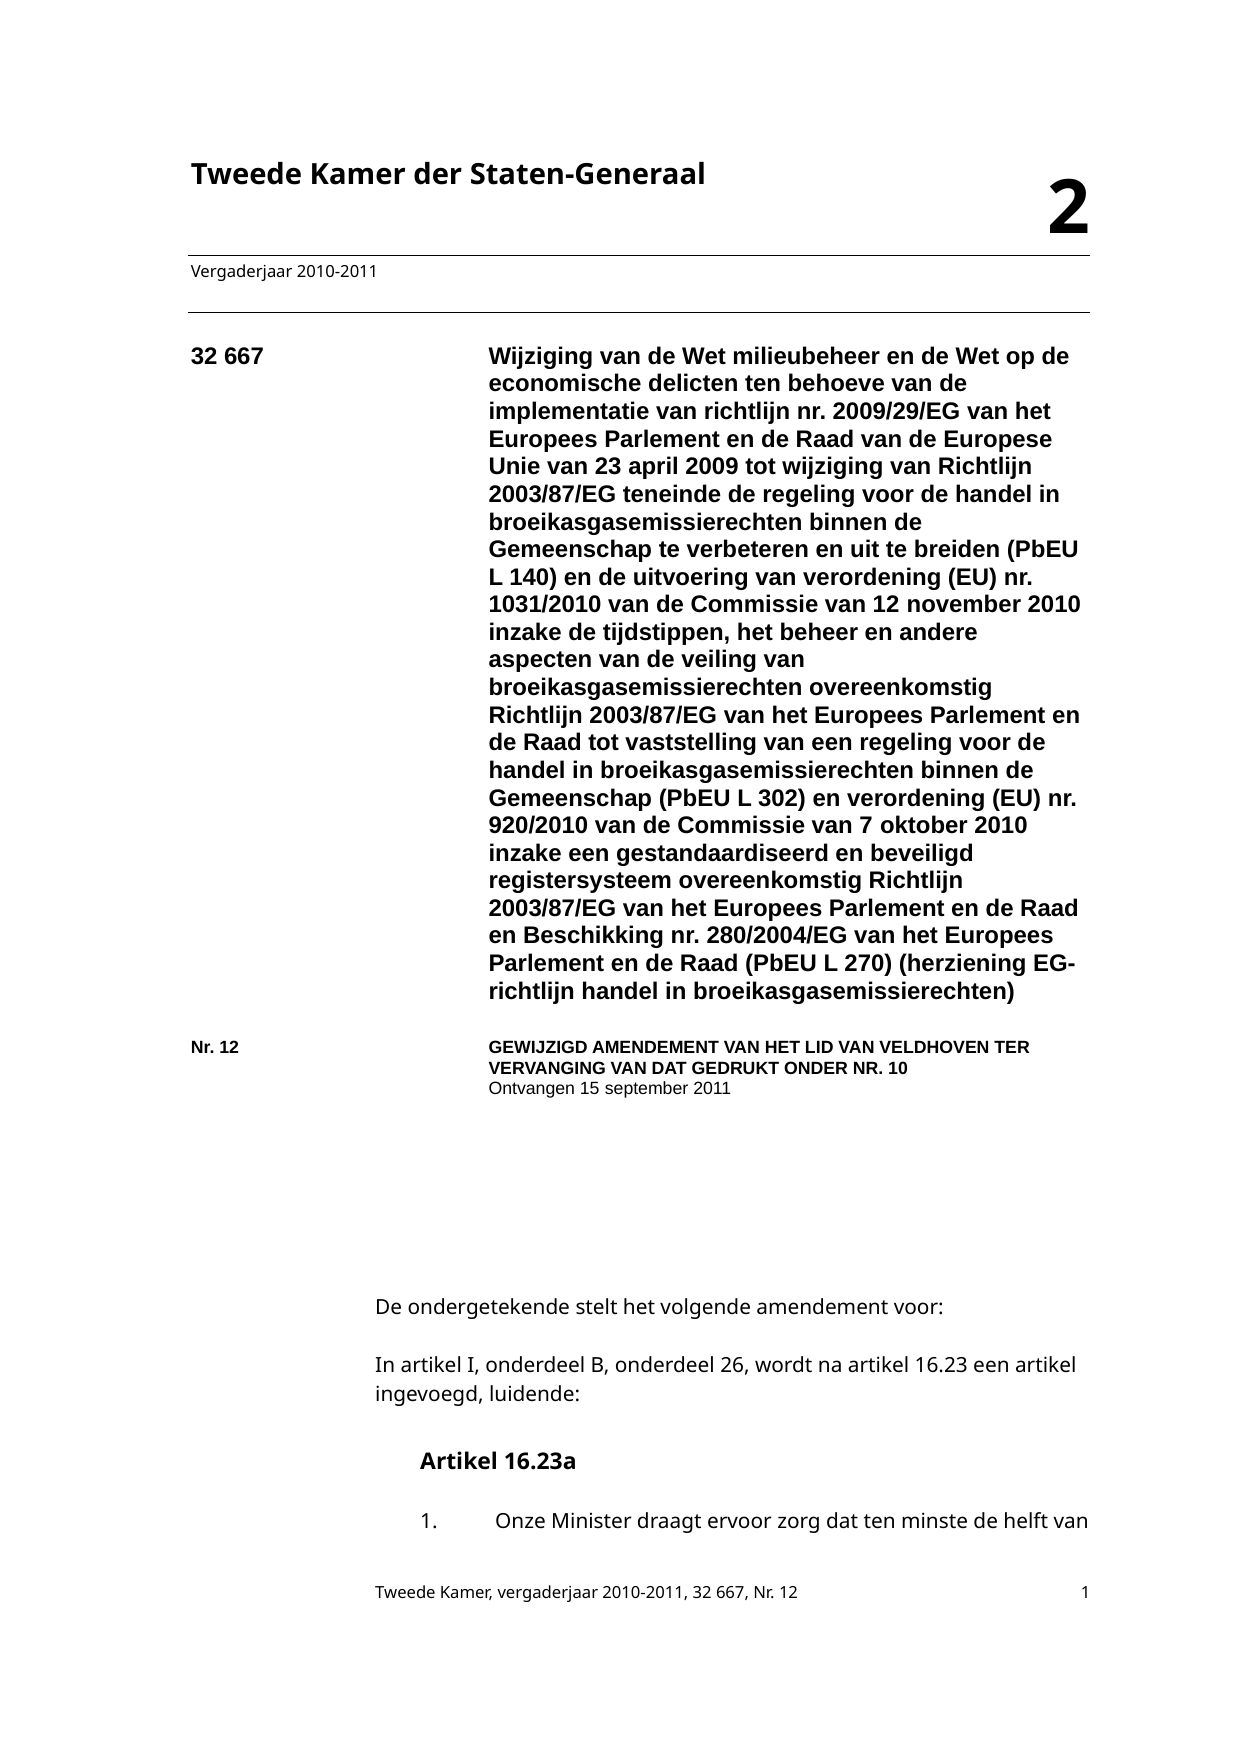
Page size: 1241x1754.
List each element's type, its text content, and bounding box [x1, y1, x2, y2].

table_header Tweede Kamer der Staten-Generaal [188, 150, 909, 255]
table_header 2 [910, 150, 1090, 255]
table_cell Nr. 12 [188, 1034, 485, 1174]
table_cell 32 667 [188, 339, 485, 1034]
table_cell [485, 256, 1090, 312]
subtitle Artikel 16.23a [420, 1445, 1090, 1476]
text In artikel I, onderdeel B, onderdeel 26, wordt na artikel 16.23 een artikel ingevoegd, luidende: [375, 1351, 1090, 1407]
table_cell Wijziging van de Wet milieubeheer en de Wet op de economische delicten ten behoeve van de implementatie van richtlijn nr. 2009/29/EG van het Europees Parlement en de Raad van de Europese Unie van 23 april 2009 tot wijziging van Richtlijn 2003/87/EG teneinde de regeling voor de handel in broeikasgasemissierechten binnen de Gemeenschap te verbeteren en uit te breiden (PbEU L 140) en de uitvoering van verordening (EU) nr. 1031/2010 van de Commissie van 12 november 2010 inzake de tijdstippen, het beheer en andere aspecten van de veiling van broeikasgasemissierechten overeenkomstig Richtlijn 2003/87/EG van het Europees Parlement en de Raad tot vaststelling van een regeling voor de handel in broeikasgasemissierechten binnen de Gemeenschap (PbEU L 302) en verordening (EU) nr. 920/2010 van de Commissie van 7 oktober 2010 inzake een gestandaardiseerd en beveiligd registersysteem overeenkomstig Richtlijn 2003/87/EG van het Europees Parlement en de Raad en Beschikking nr. 280/2004/EG van het Europees Parlement en de Raad (PbEU L 270) (herziening EG-richtlijn handel in broeikasgasemissierechten) [485, 339, 1090, 1034]
table_cell [188, 313, 485, 339]
text De ondergetekende stelt het volgende amendement voor: [375, 1292, 1090, 1321]
list Onze Minister draagt ervoor zorg dat ten minste de helft van [420, 1506, 1090, 1535]
table_cell Vergaderjaar 2010-2011 [188, 256, 485, 312]
table_cell [485, 313, 1090, 339]
table_cell GEWIJZIGD AMENDEMENT VAN HET LID VAN VELDHOVEN TER VERVANGING VAN DAT GEDRUKT ONDER NR. 10 Ontvangen 15 september 2011 [485, 1034, 1090, 1174]
